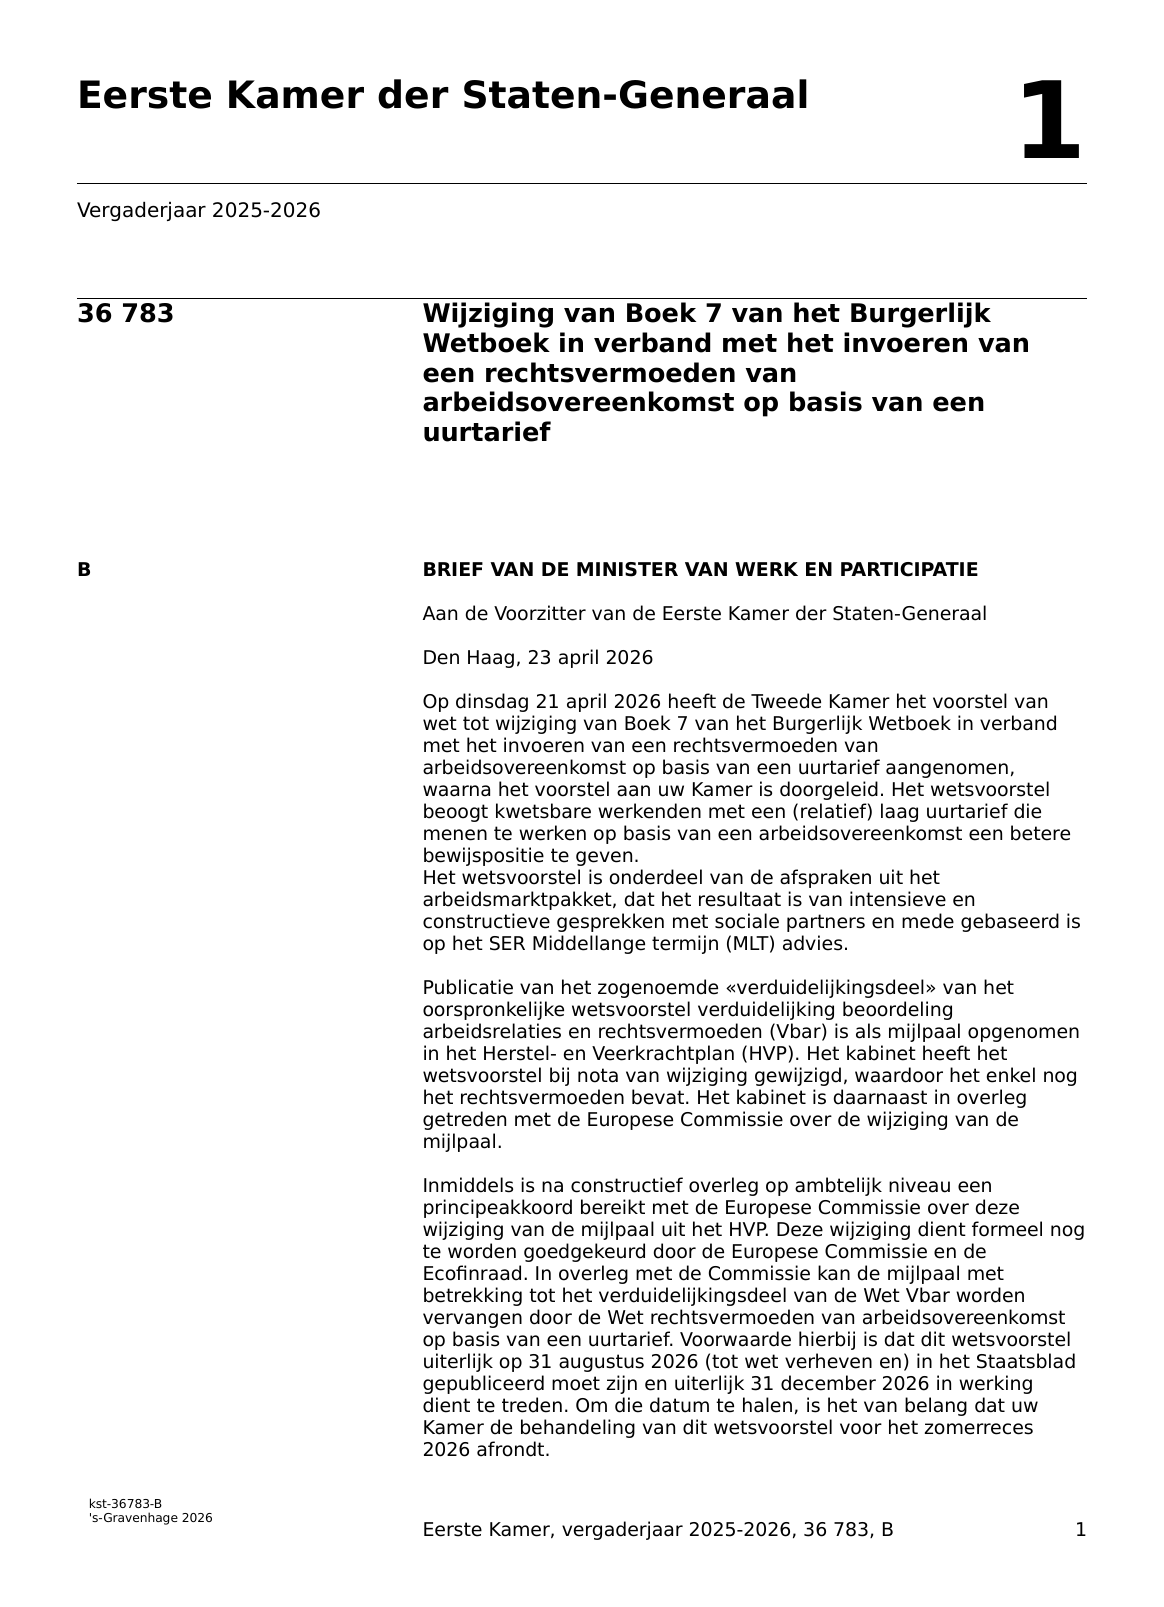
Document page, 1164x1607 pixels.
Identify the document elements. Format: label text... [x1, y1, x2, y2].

subtitle B BRIEF VAN DE MINISTER VAN WERK EN PARTICIPATIE [77, 558, 1087, 580]
text Op dinsdag 21 april 2026 heeft de Tweede Kamer het voorstel van wet tot wijziging van Boek 7 van het Burgerlijk Wetboek in verband met het invoeren van een rechtsvermoeden van arbeidsovereenkomst op basis van een uurtarief aangenomen, waarna het voorstel aan uw Kamer is doorgeleid. Het wetsvoorstel beoogt kwetsbare werkenden met een (relatief) laag uurtarief die menen te werken op basis van een arbeidsovereenkomst een betere bewijspositie te geven. [422, 691, 1087, 867]
text Inmiddels is na constructief overleg op ambtelijk niveau een principeakkoord bereikt met de Europese Commissie over deze wijziging van de mijlpaal uit het HVP. Deze wijziging dient formeel nog te worden goedgekeurd door de Europese Commissie en de Ecofinraad. In overleg met de Commissie kan de mijlpaal met betrekking tot het verduidelijkingsdeel van de Wet Vbar worden vervangen door de Wet rechtsvermoeden van arbeidsovereenkomst op basis van een uurtarief. Voorwaarde hierbij is dat dit wetsvoorstel uiterlijk op 31 augustus 2026 (tot wet verheven en) in het Staatsblad gepubliceerd moet zijn en uiterlijk 31 december 2026 in werking dient te treden. Om die datum te halen, is het van belang dat uw Kamer de behandeling van dit wetsvoorstel voor het zomerreces 2026 afrondt. [422, 1175, 1087, 1461]
text Het wetsvoorstel is onderdeel van de afspraken uit het arbeidsmarktpakket, dat het resultaat is van intensieve en constructieve gesprekken met sociale partners en mede gebaseerd is op het SER Middellange termijn (MLT) advies. [422, 867, 1087, 955]
table_cell Vergaderjaar 2025-2026 [77, 184, 1087, 298]
text Den Haag, 23 april 2026 [422, 647, 1087, 669]
text Aan de Voorzitter van de Eerste Kamer der Staten-Generaal [422, 603, 1087, 624]
table_header 1 [886, 59, 1087, 183]
text Publicatie van het zogenoemde «verduidelijkingsdeel» van het oorspronkelijke wetsvoorstel verduidelijking beoordeling arbeidsrelaties en rechtsvermoeden (Vbar) is als mijlpaal opgenomen in het Herstel- en Veerkrachtplan (HVP). Het kabinet heeft het wetsvoorstel bij nota van wijziging gewijzigd, waardoor het enkel nog het rechtsvermoeden bevat. Het kabinet is daarnaast in overleg getreden met de Europese Commissie over de wijziging van de mijlpaal. [422, 977, 1087, 1153]
subtitle 36 783 Wijziging van Boek 7 van het Burgerlijk Wetboek in verband met het invoeren van een rechtsvermoeden van arbeidsovereenkomst op basis van een uurtarief [77, 299, 1087, 447]
table_header Eerste Kamer der Staten-Generaal [77, 59, 886, 183]
text kst-36783-B [88, 1497, 323, 1511]
text 's-Gravenhage 2026 [88, 1511, 323, 1525]
